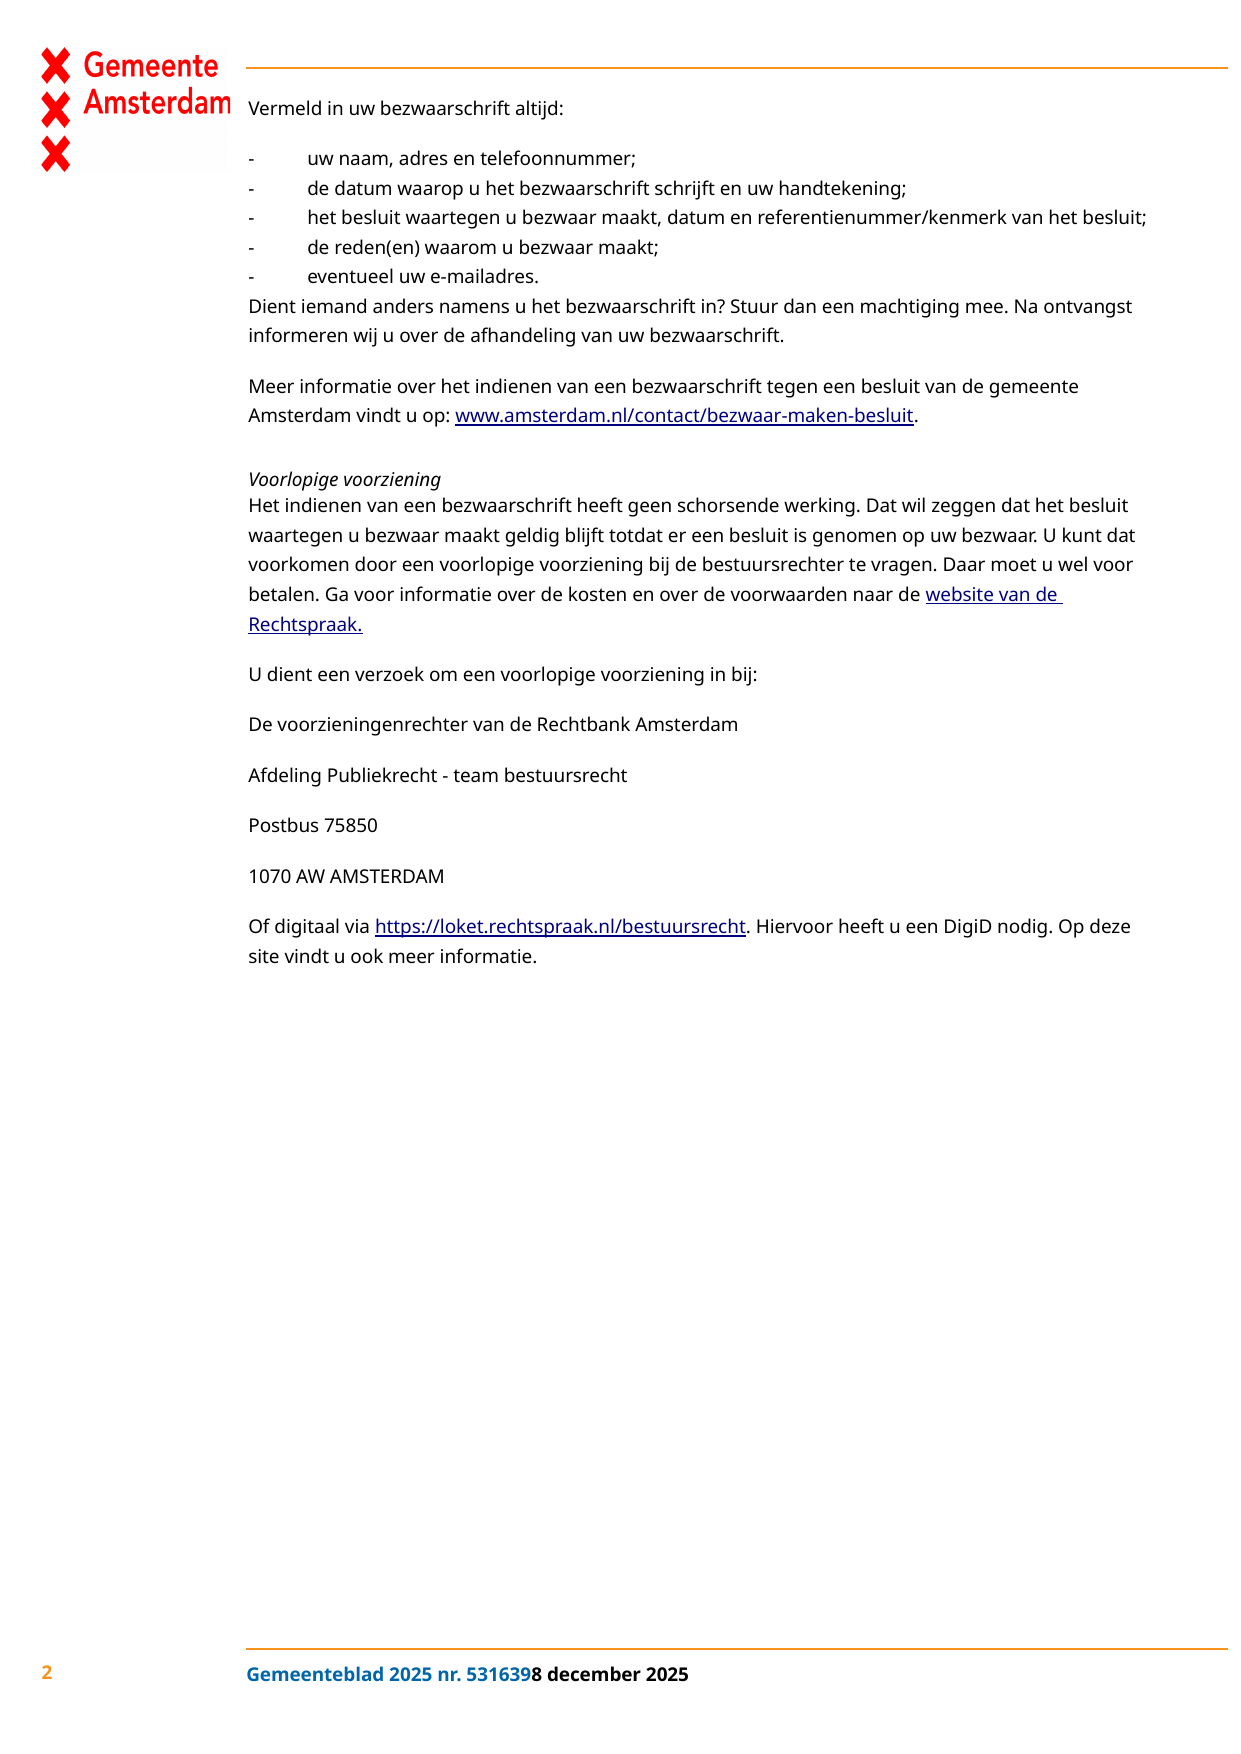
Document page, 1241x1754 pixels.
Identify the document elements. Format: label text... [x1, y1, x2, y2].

text Meer informatie over het indienen van een bezwaarschrift tegen een besluit van de gemeente Amsterdam vindt u op: www.amsterdam.nl/contact/bezwaar-maken-besluit. [248, 373, 1152, 428]
text 1070 AW AMSTERDAM [248, 863, 1152, 888]
list uw naam, adres en telefoonnummer; [248, 145, 1152, 171]
text Postbus 75850 [248, 812, 1152, 838]
list de reden(en) waarom u bezwaar maakt; [248, 234, 1152, 260]
picture [41, 47, 231, 172]
text Afdeling Publiekrecht - team bestuursrecht [248, 762, 1152, 788]
text Voorlopige voorziening [248, 467, 1152, 492]
list de datum waarop u het bezwaarschrift schrijft en uw handtekening; [248, 175, 1152, 201]
text Of digitaal via https://loket.rechtspraak.nl/bestuursrecht. Hiervoor heeft u een DigiD nodig. Op deze site vindt u ook meer informatie. [248, 913, 1152, 968]
text U dient een verzoek om een voorlopige voorziening in bij: [248, 661, 1152, 687]
text Het indienen van een bezwaarschrift heeft geen schorsende werking. Dat wil zeggen dat het besluit waartegen u bezwaar maakt geldig blijft totdat er een besluit is genomen op uw bezwaar. U kunt dat voorkomen door een voorlopige voorziening bij de bestuursrechter te vragen. Daar moet u wel voor betalen. Ga voor informatie over de kosten en over de voorwaarden naar de website van de Rechtspraak. [248, 492, 1152, 636]
text De voorzieningenrechter van de Rechtbank Amsterdam [248, 712, 1152, 737]
list eventueel uw e-mailadres. [248, 263, 1152, 289]
list het besluit waartegen u bezwaar maakt, datum en referentienummer/kenmerk van het besluit; [248, 204, 1152, 230]
text Vermeld in uw bezwaarschrift altijd: [248, 95, 1152, 121]
text Dient iemand anders namens u het bezwaarschrift in? Stuur dan een machtiging mee. Na ontvangst informeren wij u over de afhandeling van uw bezwaarschrift. [248, 293, 1152, 348]
